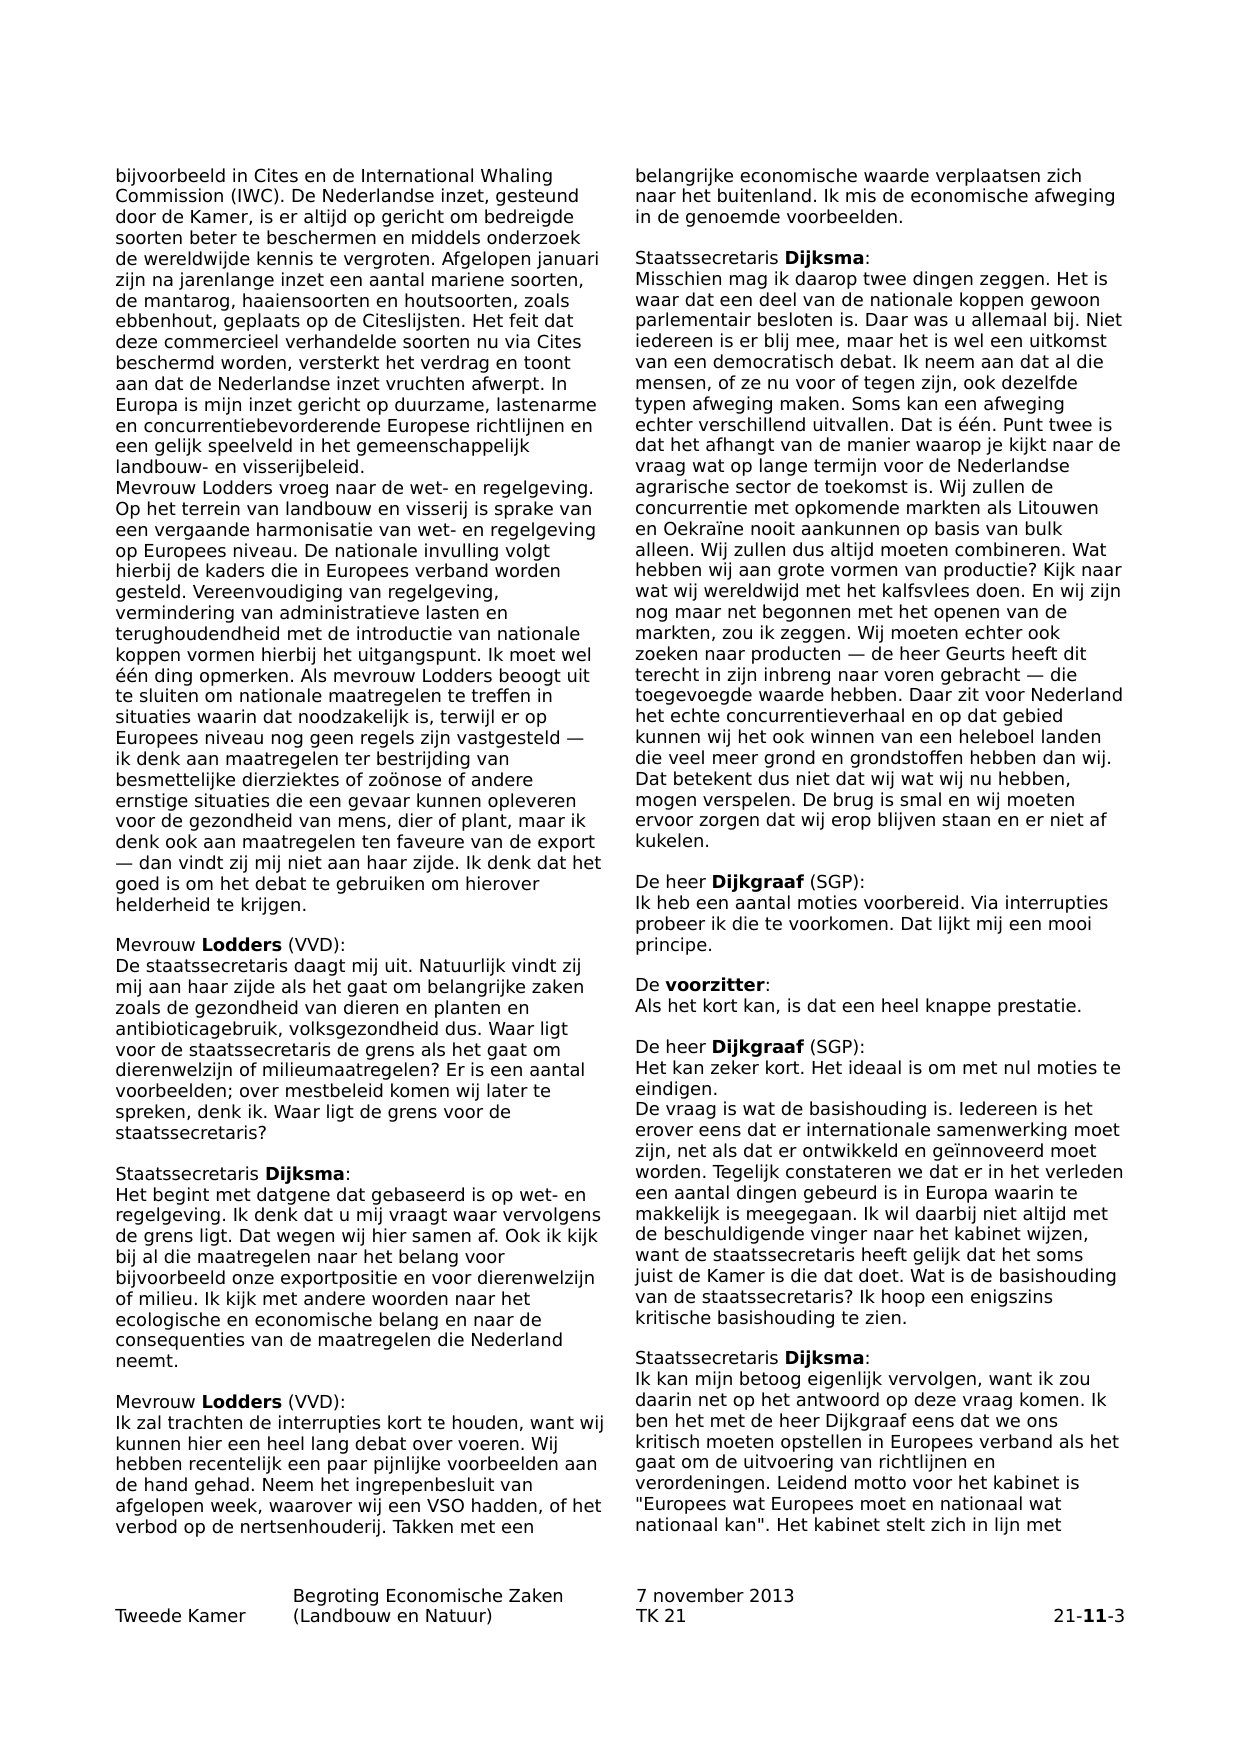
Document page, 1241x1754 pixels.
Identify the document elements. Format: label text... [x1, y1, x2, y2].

text Ik heb een aantal moties voorbereid. Via interrupties probeer ik die te voorkomen. Dat lijkt mij een mooi principe. [635, 893, 1125, 955]
text Staatssecretaris Dijksma: [635, 1348, 1125, 1369]
text Het begint met datgene dat gebaseerd is op wet- en regelgeving. Ik denk dat u mij vraagt waar vervolgens de grens ligt. Dat wegen wij hier samen af. Ook ik kijk bij al die maatregelen naar het belang voor bijvoorbeeld onze exportpositie en voor dierenwelzijn of milieu. Ik kijk met andere woorden naar het ecologische en economische belang en naar de consequenties van de maatregelen die Nederland neemt. [115, 1184, 605, 1372]
text Ik kan mijn betoog eigenlijk vervolgen, want ik zou daarin net op het antwoord op deze vraag komen. Ik ben het met de heer Dijkgraaf eens dat we ons kritisch moeten opstellen in Europees verband als het gaat om de uitvoering van richtlijnen en verordeningen. Leidend motto voor het kabinet is "Europees wat Europees moet en nationaal wat nationaal kan". Het kabinet stelt zich in lijn met [635, 1369, 1125, 1536]
text Mevrouw Lodders (VVD): [115, 935, 605, 956]
text Mevrouw Lodders (VVD): [115, 1392, 605, 1412]
text Staatssecretaris Dijksma: [115, 1163, 605, 1184]
text Het kan zeker kort. Het ideaal is om met nul moties te eindigen. [635, 1057, 1125, 1099]
text De heer Dijkgraaf (SGP): [635, 872, 1125, 893]
text Als het kort kan, is dat een heel knappe prestatie. [635, 996, 1125, 1017]
text Staatssecretaris Dijksma: [635, 248, 1125, 268]
text De heer Dijkgraaf (SGP): [635, 1037, 1125, 1057]
text Ik zal trachten de interrupties kort te houden, want wij kunnen hier een heel lang debat over voeren. Wij hebben recentelijk een paar pijnlijke voorbeelden aan de hand gehad. Neem het ingrepenbesluit van afgelopen week, waarover wij een VSO hadden, of het verbod op de nertsenhouderij. Takken met een [115, 1412, 605, 1537]
text bijvoorbeeld in Cites en de International Whaling Commission (IWC). De Nederlandse inzet, gesteund door de Kamer, is er altijd op gericht om bedreigde soorten beter te beschermen en middels onderzoek de wereldwijde kennis te vergroten. Afgelopen januari zijn na jarenlange inzet een aantal mariene soorten, de mantarog, haaiensoorten en houtsoorten, zoals ebbenhout, geplaats op de Citeslijsten. Het feit dat deze commercieel verhandelde soorten nu via Cites beschermd worden, versterkt het verdrag en toont aan dat de Nederlandse inzet vruchten afwerpt. In Europa is mijn inzet gericht op duurzame, lastenarme en concurrentiebevorderende Europese richtlijnen en een gelijk speelveld in het gemeenschappelijk landbouw- en visserijbeleid. [115, 165, 605, 478]
text Misschien mag ik daarop twee dingen zeggen. Het is waar dat een deel van de nationale koppen gewoon parlementair besloten is. Daar was u allemaal bij. Niet iedereen is er blij mee, maar het is wel een uitkomst van een democratisch debat. Ik neem aan dat al die mensen, of ze nu voor of tegen zijn, ook dezelfde typen afweging maken. Soms kan een afweging echter verschillend uitvallen. Dat is één. Punt twee is dat het afhangt van de manier waarop je kijkt naar de vraag wat op lange termijn voor de Nederlandse agrarische sector de toekomst is. Wij zullen de concurrentie met opkomende markten als Litouwen en Oekraïne nooit aankunnen op basis van bulk alleen. Wij zullen dus altijd moeten combineren. Wat hebben wij aan grote vormen van productie? Kijk naar wat wij wereldwijd met het kalfsvlees doen. En wij zijn nog maar net begonnen met het openen van de markten, zou ik zeggen. Wij moeten echter ook zoeken naar producten — de heer Geurts heeft dit terecht in zijn inbreng naar voren gebracht — die toegevoegde waarde hebben. Daar zit voor Nederland het echte concurrentieverhaal en op dat gebied kunnen wij het ook winnen van een heleboel landen die veel meer grond en grondstoffen hebben dan wij. Dat betekent dus niet dat wij wat wij nu hebben, mogen verspelen. De brug is smal en wij moeten ervoor zorgen dat wij erop blijven staan en er niet af kukelen. [635, 268, 1125, 852]
text De vraag is wat de basishouding is. Iedereen is het erover eens dat er internationale samenwerking moet zijn, net als dat er ontwikkeld en geïnnoveerd moet worden. Tegelijk constateren we dat er in het verleden een aantal dingen gebeurd is in Europa waarin te makkelijk is meegegaan. Ik wil daarbij niet altijd met de beschuldigende vinger naar het kabinet wijzen, want de staatssecretaris heeft gelijk dat het soms juist de Kamer is die dat doet. Wat is de basishouding van de staatssecretaris? Ik hoop een enigszins kritische basishouding te zien. [635, 1099, 1125, 1328]
text Mevrouw Lodders vroeg naar de wet- en regelgeving. Op het terrein van landbouw en visserij is sprake van een vergaande harmonisatie van wet- en regelgeving op Europees niveau. De nationale invulling volgt hierbij de kaders die in Europees verband worden gesteld. Vereenvoudiging van regelgeving, vermindering van administratieve lasten en terughoudendheid met de introductie van nationale koppen vormen hierbij het uitgangspunt. Ik moet wel één ding opmerken. Als mevrouw Lodders beoogt uit te sluiten om nationale maatregelen te treffen in situaties waarin dat noodzakelijk is, terwijl er op Europees niveau nog geen regels zijn vastgesteld — ik denk aan maatregelen ter bestrijding van besmettelijke dierziektes of zoönose of andere ernstige situaties die een gevaar kunnen opleveren voor de gezondheid van mens, dier of plant, maar ik denk ook aan maatregelen ten faveure van de export — dan vindt zij mij niet aan haar zijde. Ik denk dat het goed is om het debat te gebruiken om hierover helderheid te krijgen. [115, 478, 605, 915]
text belangrijke economische waarde verplaatsen zich naar het buitenland. Ik mis de economische afweging in de genoemde voorbeelden. [635, 165, 1125, 228]
text De staatssecretaris daagt mij uit. Natuurlijk vindt zij mij aan haar zijde als het gaat om belangrijke zaken zoals de gezondheid van dieren en planten en antibioticagebruik, volksgezondheid dus. Waar ligt voor de staatssecretaris de grens als het gaat om dierenwelzijn of milieumaatregelen? Er is een aantal voorbeelden; over mestbeleid komen wij later te spreken, denk ik. Waar ligt de grens voor de staatssecretaris? [115, 956, 605, 1143]
text De voorzitter: [635, 975, 1125, 996]
